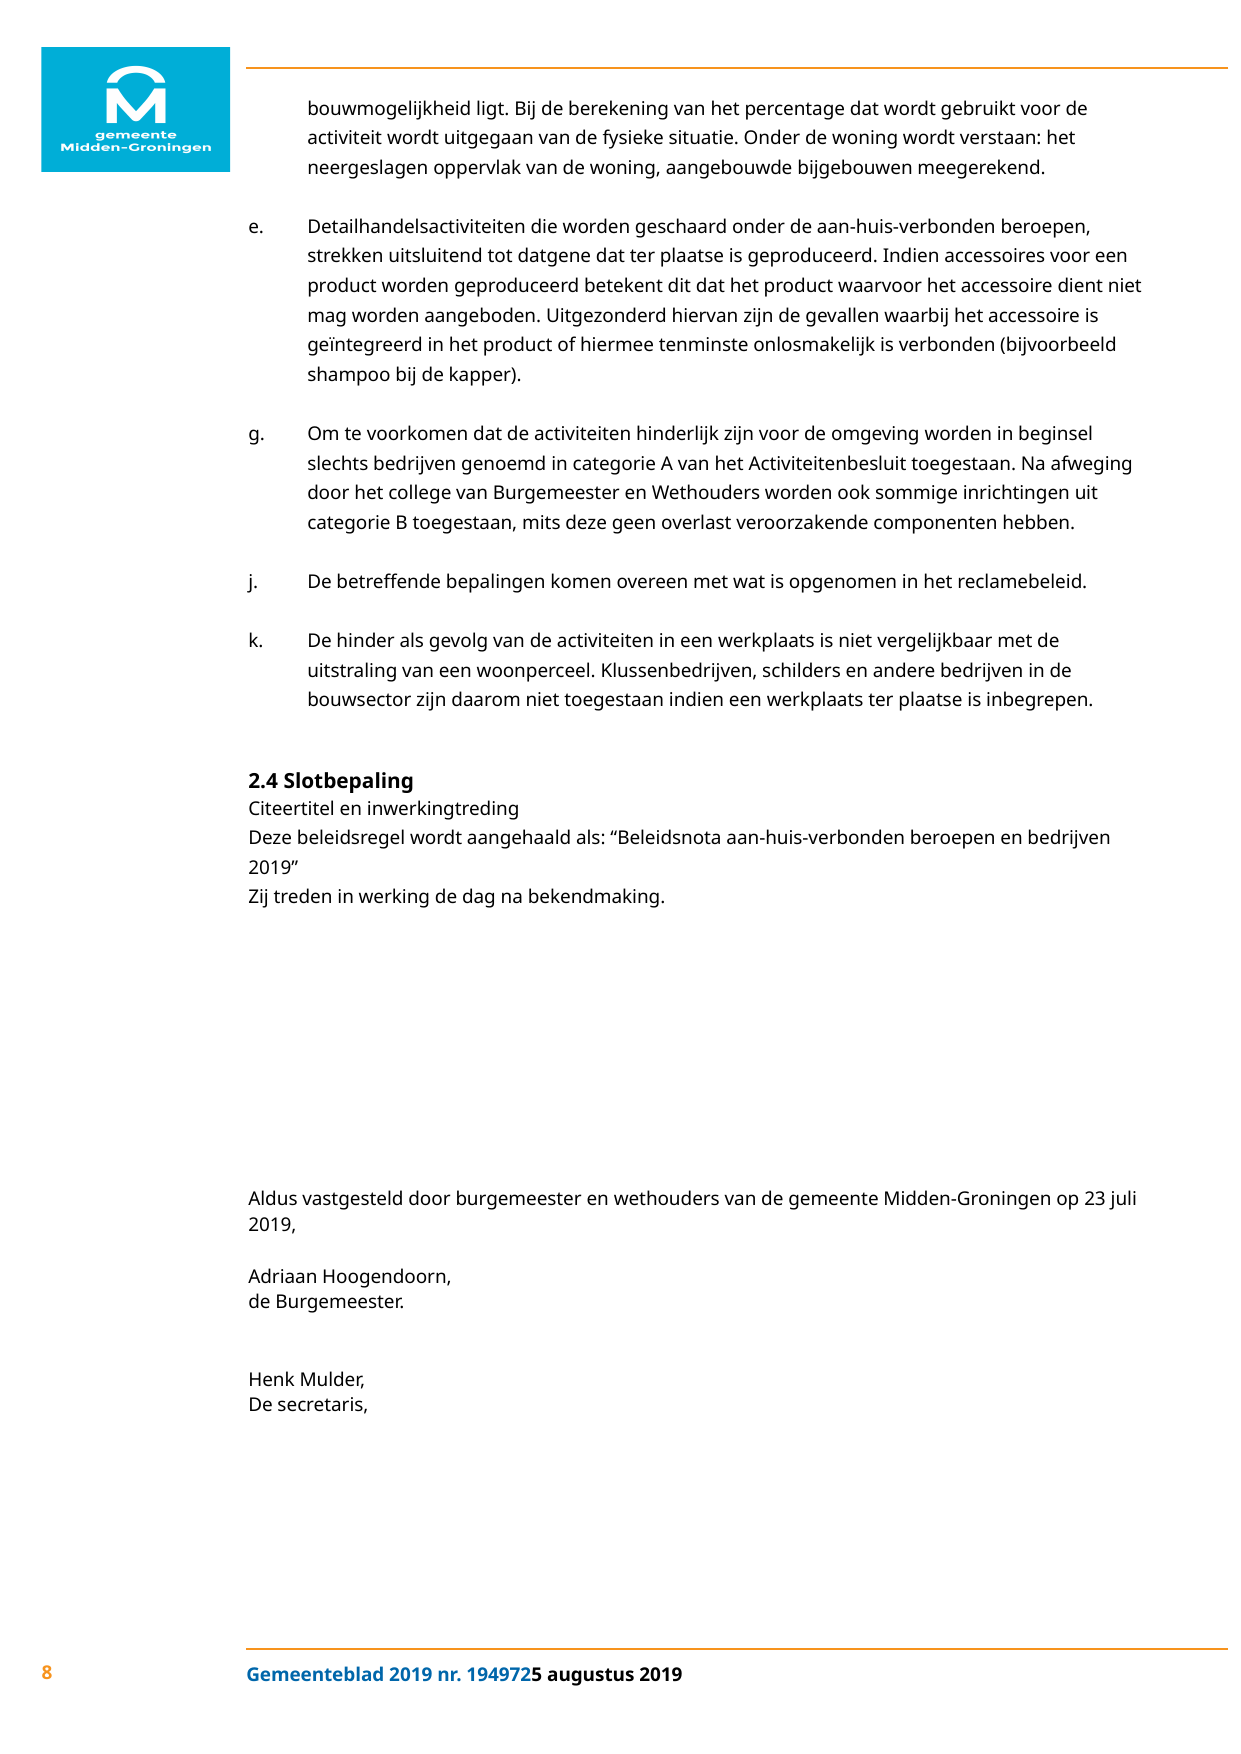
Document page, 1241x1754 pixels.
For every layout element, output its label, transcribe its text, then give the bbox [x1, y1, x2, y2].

text Deze beleidsregel wordt aangehaald als: “Beleidsnota aan-huis-verbonden beroepen en bedrijven 2019” [248, 824, 1152, 880]
list bouwmogelijkheid ligt. Bij de berekening van het percentage dat wordt gebruikt voor de activiteit wordt uitgegaan van de fysieke situatie. Onder de woning wordt verstaan: het neergeslagen oppervlak van de woning, aangebouwde bijgebouwen meegerekend. [248, 95, 1152, 180]
text Henk Mulder, [248, 1366, 1152, 1391]
text Aldus vastgesteld door burgemeester en wethouders van de gemeente Midden-Groningen op 23 juli 2019, [248, 1186, 1152, 1237]
text Citeertitel en inwerkingtreding [248, 795, 1152, 821]
text Zij treden in werking de dag na bekendmaking. [248, 884, 1152, 909]
text de Burgemeester. [248, 1288, 1152, 1314]
picture [108, 66, 164, 82]
list De betreffende bepalingen komen overeen met wat is opgenomen in het reclamebeleid. [248, 568, 1152, 594]
picture [184, 146, 190, 153]
text 2.4 Slotbepaling [248, 766, 1152, 795]
text Adriaan Hoogendoorn, [248, 1263, 1152, 1288]
list Om te voorkomen dat de activiteiten hinderlijk zijn voor de omgeving worden in beginsel slechts bedrijven genoemd in categorie A van het Activiteitenbesluit toegestaan. Na afweging door het college van Burgemeester en Wethouders worden ook sommige inrichtingen uit categorie B toegestaan, mits deze geen overlast veroorzakende componenten hebben. [248, 420, 1152, 535]
list De hinder als gevolg van de activiteiten in een werkplaats is niet vergelijkbaar met de uitstraling van een woonperceel. Klussenbedrijven, schilders en andere bedrijven in de bouwsector zijn daarom niet toegestaan indien een werkplaats ter plaatse is inbegrepen. [248, 627, 1152, 712]
list Detailhandelsactiviteiten die worden geschaard onder de aan-huis-verbonden beroepen, strekken uitsluitend tot datgene dat ter plaatse is geproduceerd. Indien accessoires voor een product worden geproduceerd betekent dit dat het product waarvoor het accessoire dient niet mag worden aangeboden. Uitgezonderd hiervan zijn de gevallen waarbij het accessoire is geïntegreerd in het product of hiermee tenminste onlosmakelijk is verbonden (bijvoorbeeld shampoo bij de kapper). [248, 213, 1152, 387]
picture [107, 89, 165, 122]
text De secretaris, [248, 1391, 1152, 1417]
